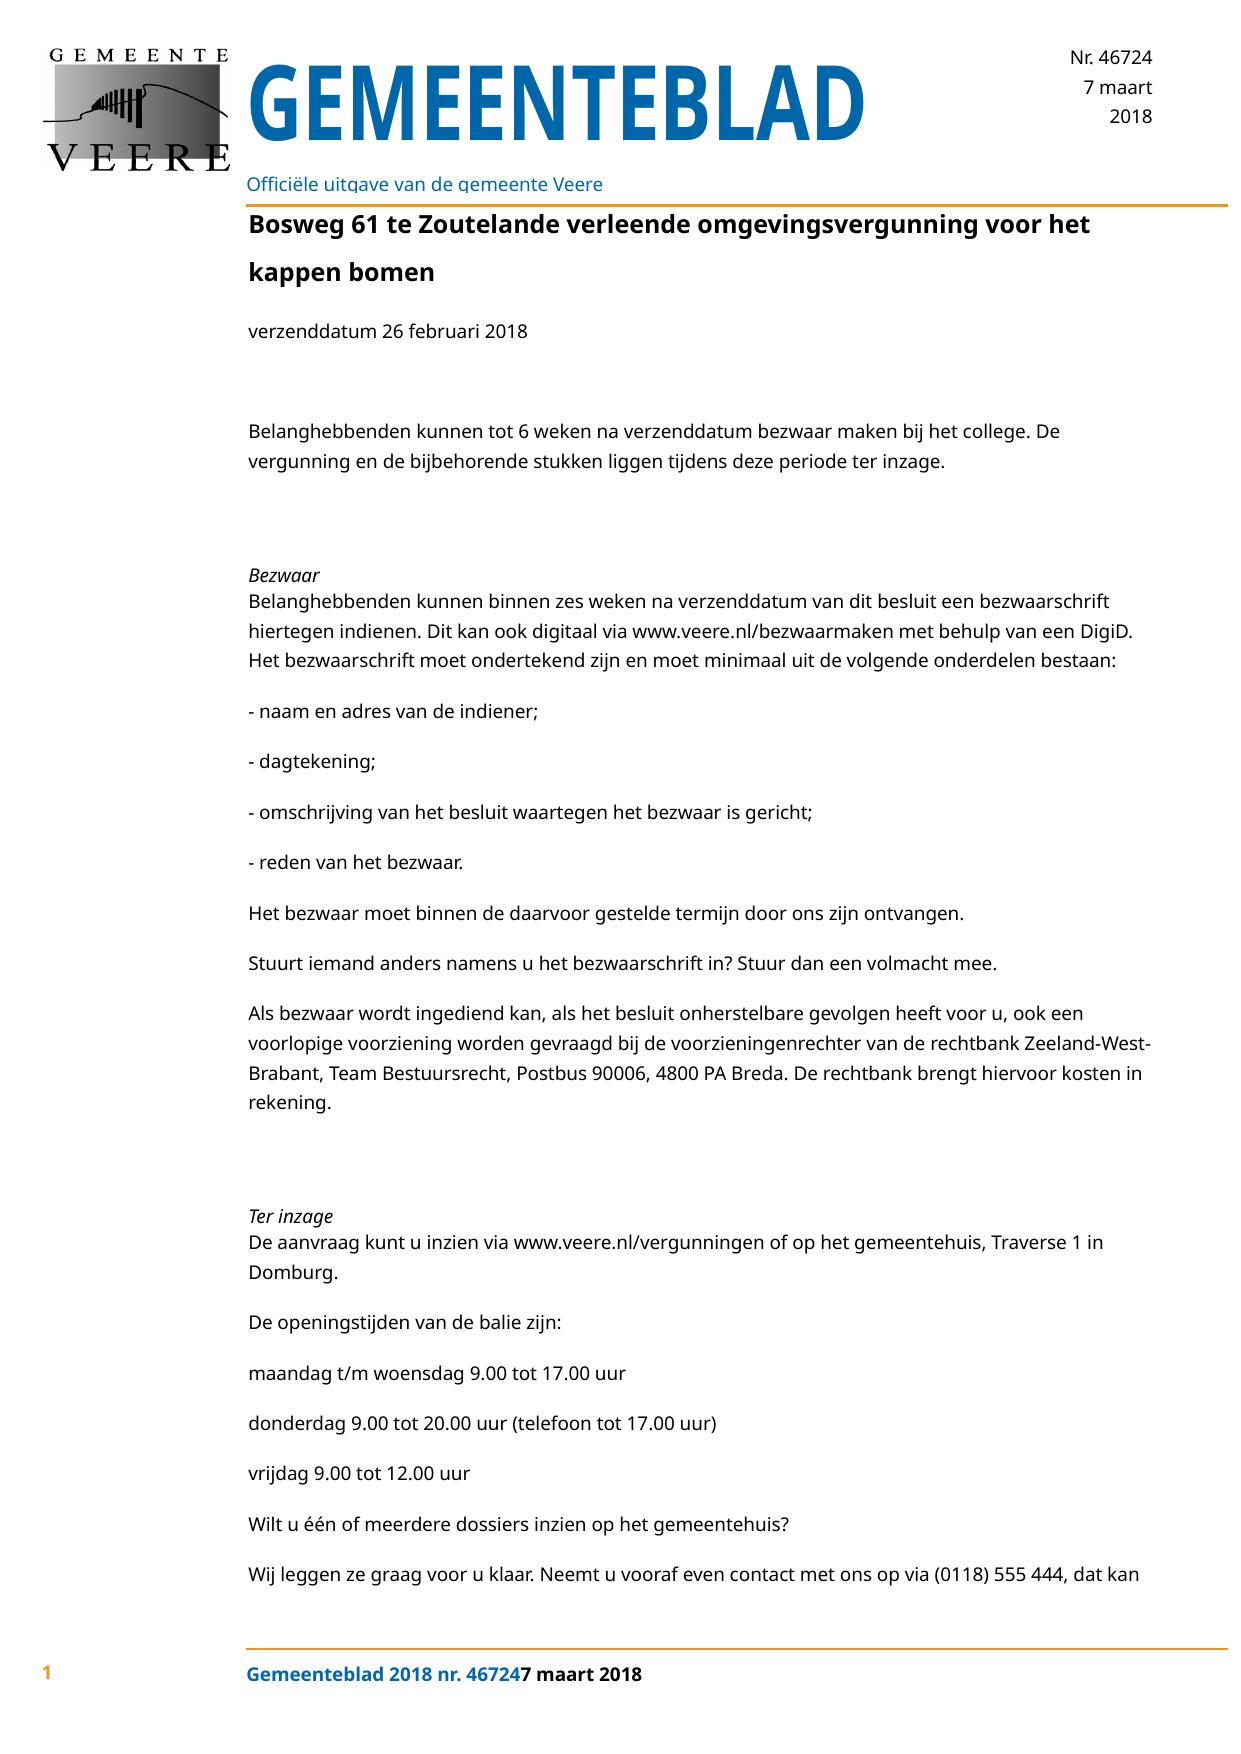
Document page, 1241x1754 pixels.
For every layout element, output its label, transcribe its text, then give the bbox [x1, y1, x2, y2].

text - omschrijving van het besluit waartegen het bezwaar is gericht; [248, 799, 1152, 824]
text verzenddatum 26 februari 2018 [248, 318, 1152, 344]
text De aanvraag kunt u inzien via www.veere.nl/vergunningen of op het gemeentehuis, Traverse 1 in Domburg. [248, 1229, 1152, 1285]
text Bezwaar [248, 563, 1152, 588]
text - reden van het bezwaar. [248, 849, 1152, 875]
text Het bezwaar moet binnen de daarvoor gestelde termijn door ons zijn ontvangen. [248, 900, 1152, 925]
text - naam en adres van de indiener; [248, 698, 1152, 724]
text donderdag 9.00 tot 20.00 uur (telefoon tot 17.00 uur) [248, 1410, 1152, 1436]
text De openingstijden van de balie zijn: [248, 1309, 1152, 1335]
text Wilt u één of meerdere dossiers inzien op het gemeentehuis? [248, 1511, 1152, 1537]
text Belanghebbenden kunnen tot 6 weken na verzenddatum bezwaar maken bij het college. De vergunning en de bijbehorende stukken liggen tijdens deze periode ter inzage. [248, 419, 1152, 474]
text vrijdag 9.00 tot 12.00 uur [248, 1461, 1152, 1486]
text Als bezwaar wordt ingediend kan, als het besluit onherstelbare gevolgen heeft voor u, ook een voorlopige voorziening worden gevraagd bij de voorzieningenrechter van de rechtbank Zeeland-West-Brabant, Team Bestuursrecht, Postbus 90006, 4800 PA Breda. De rechtbank brengt hiervoor kosten in rekening. [248, 1001, 1152, 1115]
text Stuurt iemand anders namens u het bezwaarschrift in? Stuur dan een volmacht mee. [248, 950, 1152, 976]
text maandag t/m woensdag 9.00 tot 17.00 uur [248, 1360, 1152, 1386]
picture [41, 47, 231, 172]
text - dagtekening; [248, 748, 1152, 774]
text Ter inzage [248, 1204, 1152, 1229]
text Bosweg 61 te Zoutelande verleende omgevingsvergunning voor het kappen bomen [248, 207, 1152, 288]
text Wij leggen ze graag voor u klaar. Neemt u vooraf even contact met ons op via (0118) 555 444, dat kan [248, 1561, 1152, 1587]
text Belanghebbenden kunnen binnen zes weken na verzenddatum van dit besluit een bezwaarschrift hiertegen indienen. Dit kan ook digitaal via www.veere.nl/bezwaarmaken met behulp van een DigiD. Het bezwaarschrift moet ondertekend zijn en moet minimaal uit de volgende onderdelen bestaan: [248, 588, 1152, 673]
